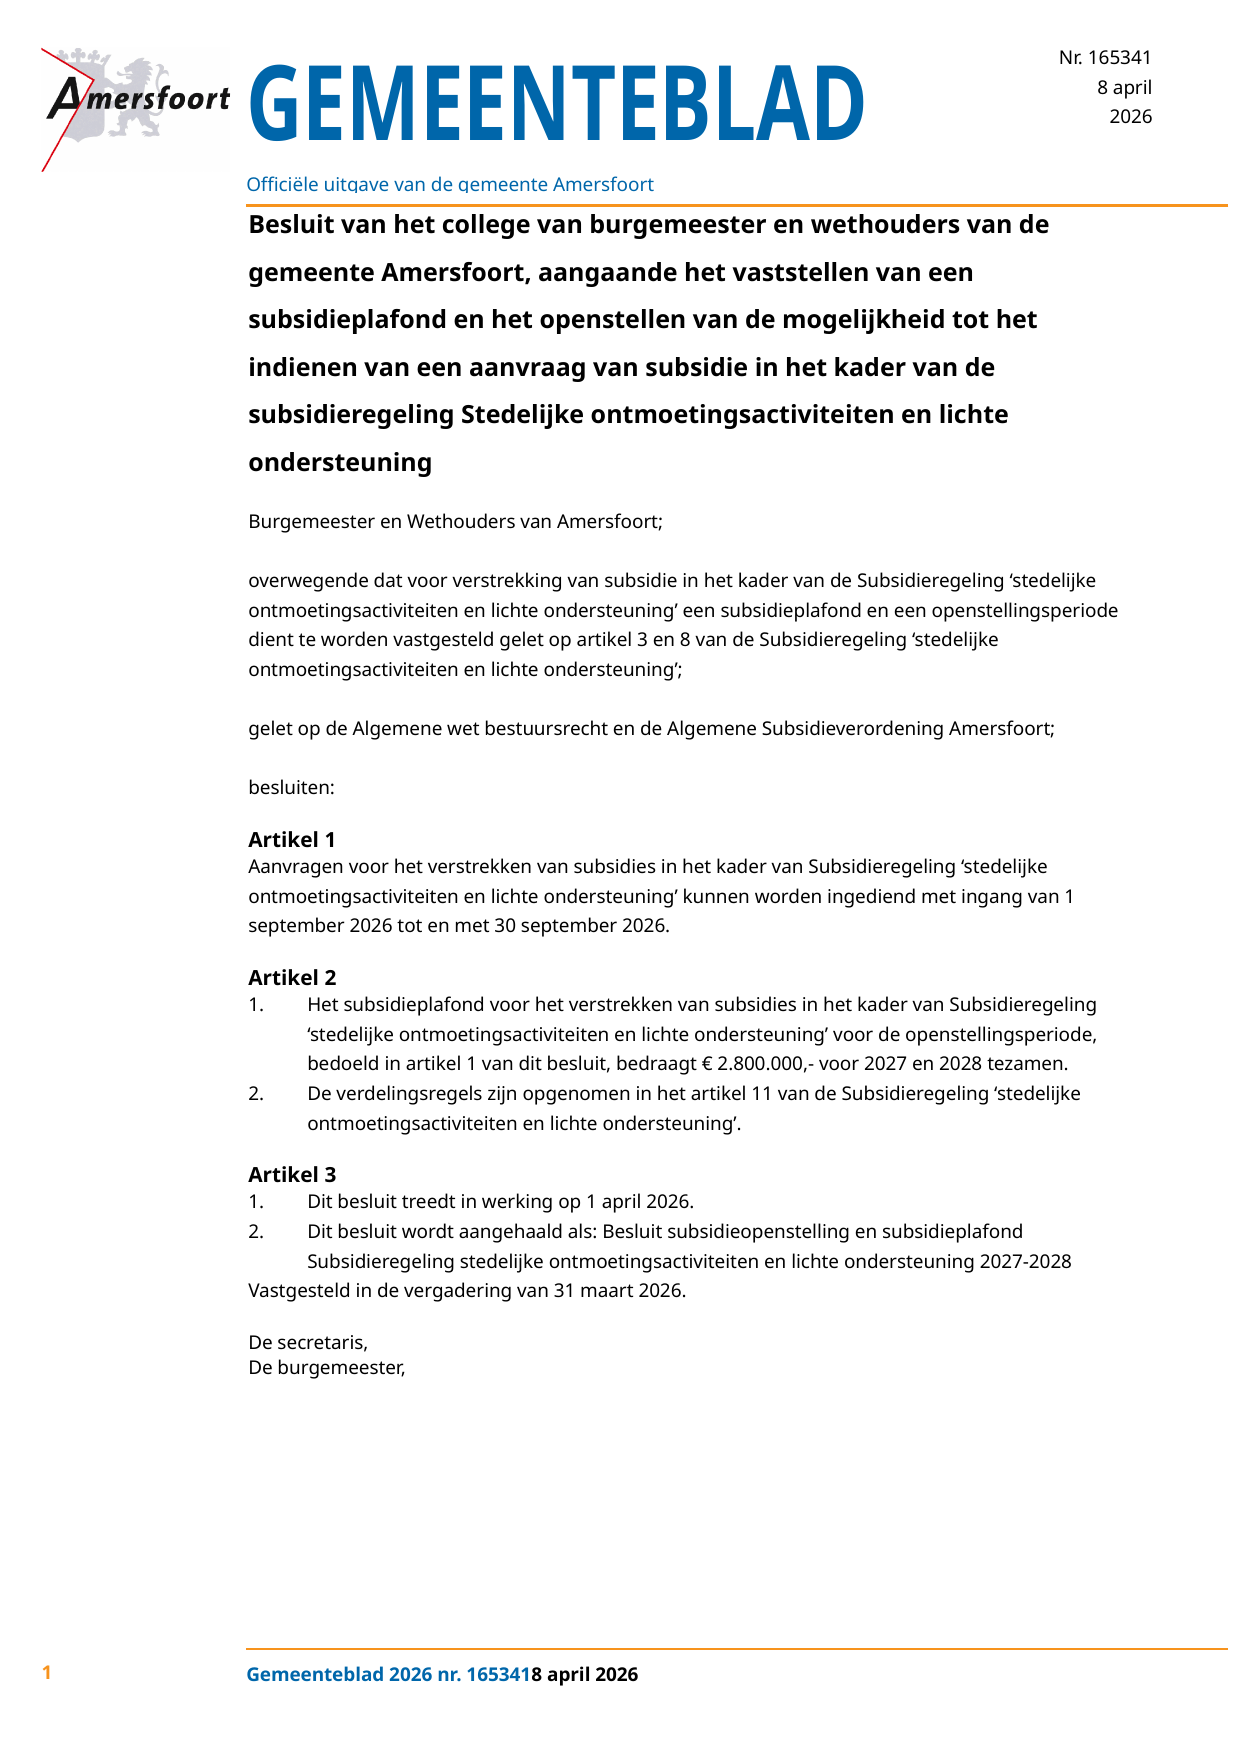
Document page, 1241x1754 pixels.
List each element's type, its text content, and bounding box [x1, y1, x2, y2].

text Artikel 3 [248, 1160, 1152, 1189]
text gelet op de Algemene wet bestuursrecht en de Algemene Subsidieverordening Amersfoort; [248, 715, 1152, 741]
picture [41, 47, 231, 172]
list Dit besluit wordt aangehaald als: Besluit subsidieopenstelling en subsidieplafond Subsidieregeling stedelijke ontmoetingsactiviteiten en lichte ondersteuning 2027-2028 [248, 1218, 1152, 1273]
text besluiten: [248, 774, 1152, 800]
text De secretaris, [248, 1329, 1152, 1354]
list De verdelingsregels zijn opgenomen in het artikel 11 van de Subsidieregeling ‘stedelijke ontmoetingsactiviteiten en lichte ondersteuning’. [248, 1080, 1152, 1136]
list Het subsidieplafond voor het verstrekken van subsidies in het kader van Subsidieregeling ‘stedelijke ontmoetingsactiviteiten en lichte ondersteuning’ voor de openstellingsperiode, bedoeld in artikel 1 van dit besluit, bedraagt € 2.800.000,- voor 2027 en 2028 tezamen. [248, 991, 1152, 1076]
text De burgemeester, [248, 1354, 1152, 1380]
text Aanvragen voor het verstrekken van subsidies in het kader van Subsidieregeling ‘stedelijke ontmoetingsactiviteiten en lichte ondersteuning’ kunnen worden ingediend met ingang van 1 september 2026 tot en met 30 september 2026. [248, 853, 1152, 938]
text Artikel 2 [248, 963, 1152, 991]
list Dit besluit treedt in werking op 1 april 2026. [248, 1189, 1152, 1214]
text Vastgesteld in de vergadering van 31 maart 2026. [248, 1277, 1152, 1303]
text overwegende dat voor verstrekking van subsidie in het kader van de Subsidieregeling ‘stedelijke ontmoetingsactiviteiten en lichte ondersteuning’ een subsidieplafond en een openstellingsperiode dient te worden vastgesteld gelet op artikel 3 en 8 van de Subsidieregeling ‘stedelijke ontmoetingsactiviteiten en lichte ondersteuning’; [248, 567, 1152, 682]
text Besluit van het college van burgemeester en wethouders van de gemeente Amersfoort, aangaande het vaststellen van een subsidieplafond en het openstellen van de mogelijkheid tot het indienen van een aanvraag van subsidie in het kader van de subsidieregeling Stedelijke ontmoetingsactiviteiten en lichte ondersteuning [248, 207, 1152, 479]
text Artikel 1 [248, 825, 1152, 853]
text Burgemeester en Wethouders van Amersfoort; [248, 508, 1152, 534]
